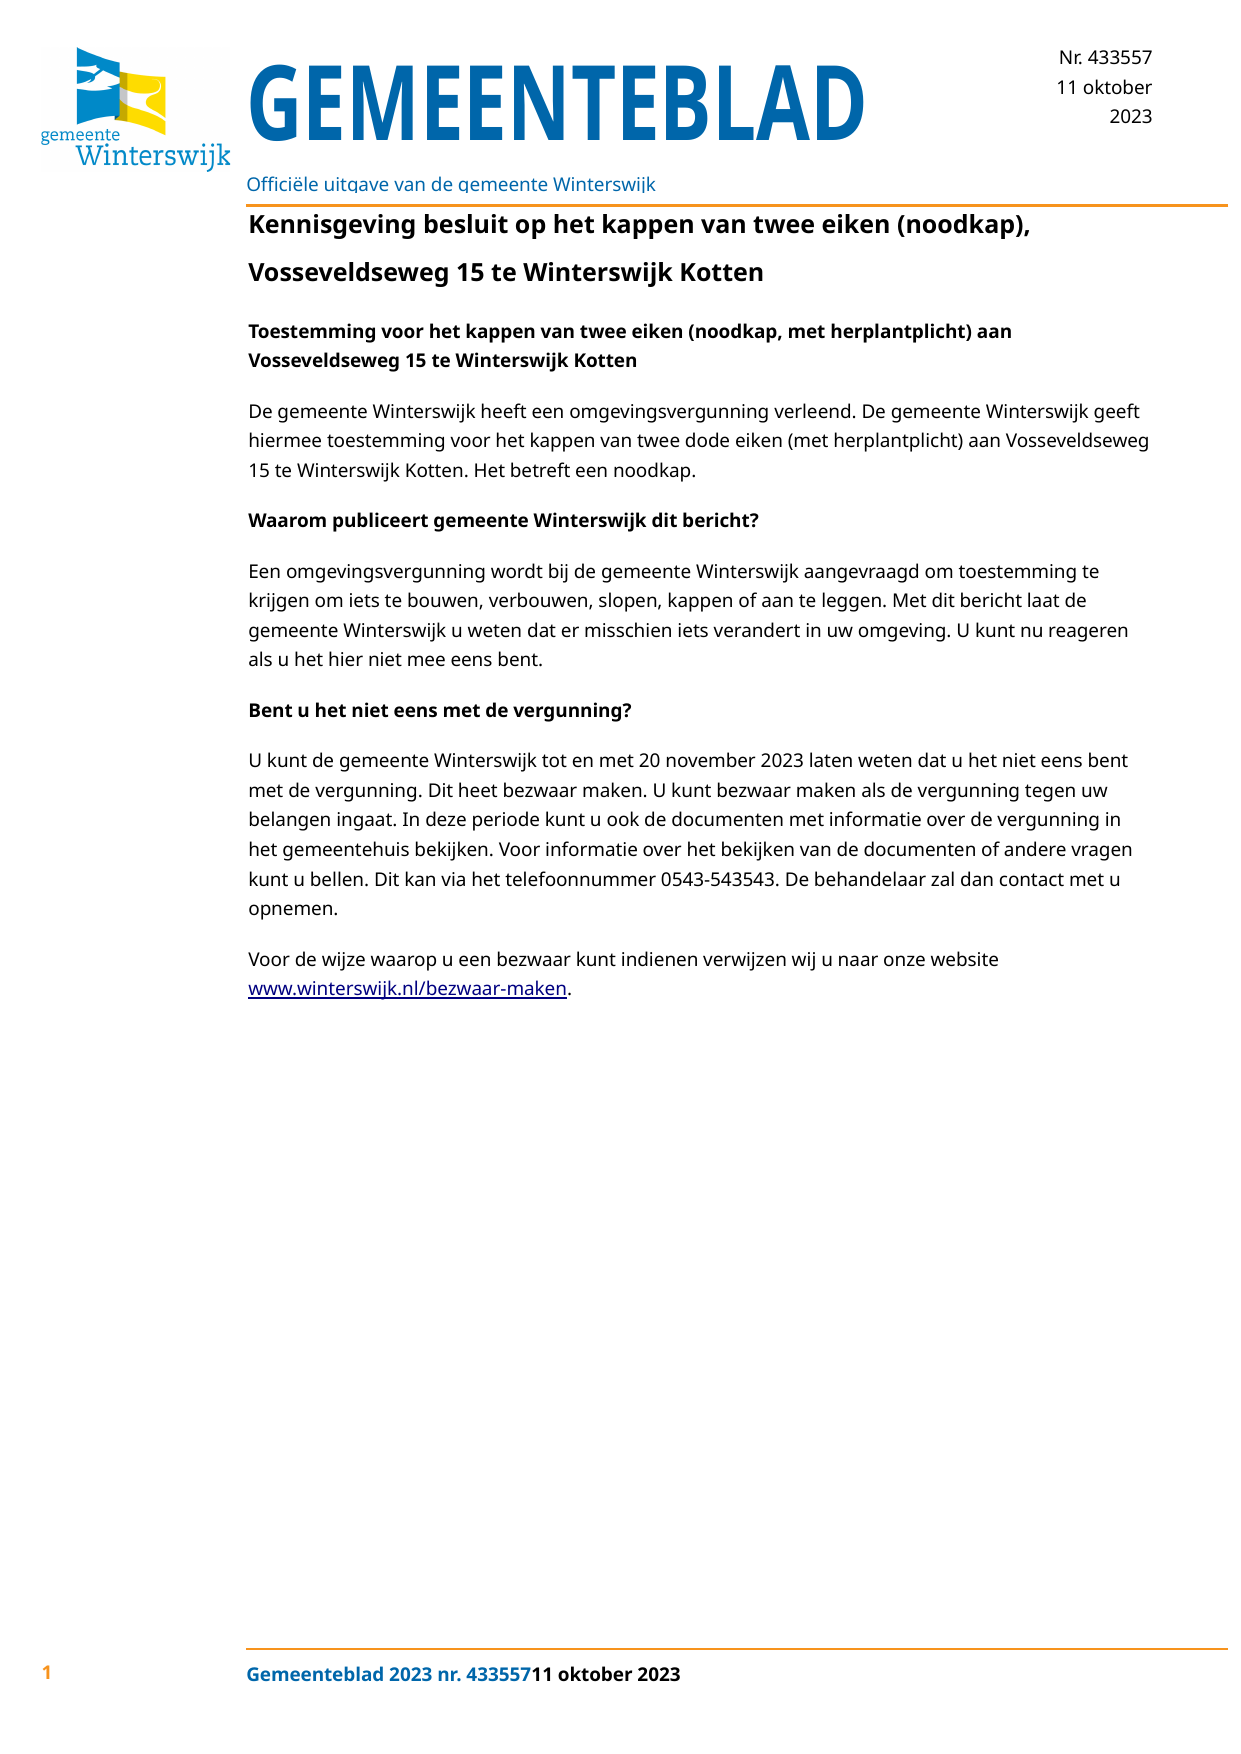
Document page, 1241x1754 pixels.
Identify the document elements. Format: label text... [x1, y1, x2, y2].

text Kennisgeving besluit op het kappen van twee eiken (noodkap), Vosseveldseweg 15 te Winterswijk Kotten [248, 207, 1152, 288]
picture [225, 153, 231, 162]
text Toestemming voor het kappen van twee eiken (noodkap, met herplantplicht) aan Vosseveldseweg 15 te Winterswijk Kotten [248, 318, 1152, 373]
text Voor de wijze waarop u een bezwaar kunt indienen verwijzen wij u naar onze website www.winterswijk.nl/bezwaar-maken. [248, 946, 1152, 1001]
text Bent u het niet eens met de vergunning? [248, 697, 1152, 723]
text Een omgevingsvergunning wordt bij de gemeente Winterswijk aangevraagd om toestemming te krijgen om iets te bouwen, verbouwen, slopen, kappen of aan te leggen. Met dit bericht laat de gemeente Winterswijk u weten dat er misschien iets verandert in uw omgeving. U kunt nu reageren als u het hier niet mee eens bent. [248, 558, 1152, 672]
picture [41, 47, 231, 172]
text De gemeente Winterswijk heeft een omgevingsvergunning verleend. De gemeente Winterswijk geeft hiermee toestemming voor het kappen van twee dode eiken (met herplantplicht) aan Vosseveldseweg 15 te Winterswijk Kotten. Het betreft een noodkap. [248, 398, 1152, 483]
text U kunt de gemeente Winterswijk tot en met 20 november 2023 laten weten dat u het niet eens bent met de vergunning. Dit heet bezwaar maken. U kunt bezwaar maken als de vergunning tegen uw belangen ingaat. In deze periode kunt u ook de documenten met informatie over de vergunning in het gemeentehuis bekijken. Voor informatie over het bekijken van de documenten of andere vragen kunt u bellen. Dit kan via het telefoonnummer 0543-543543. De behandelaar zal dan contact met u opnemen. [248, 747, 1152, 921]
text Waarom publiceert gemeente Winterswijk dit bericht? [248, 507, 1152, 533]
